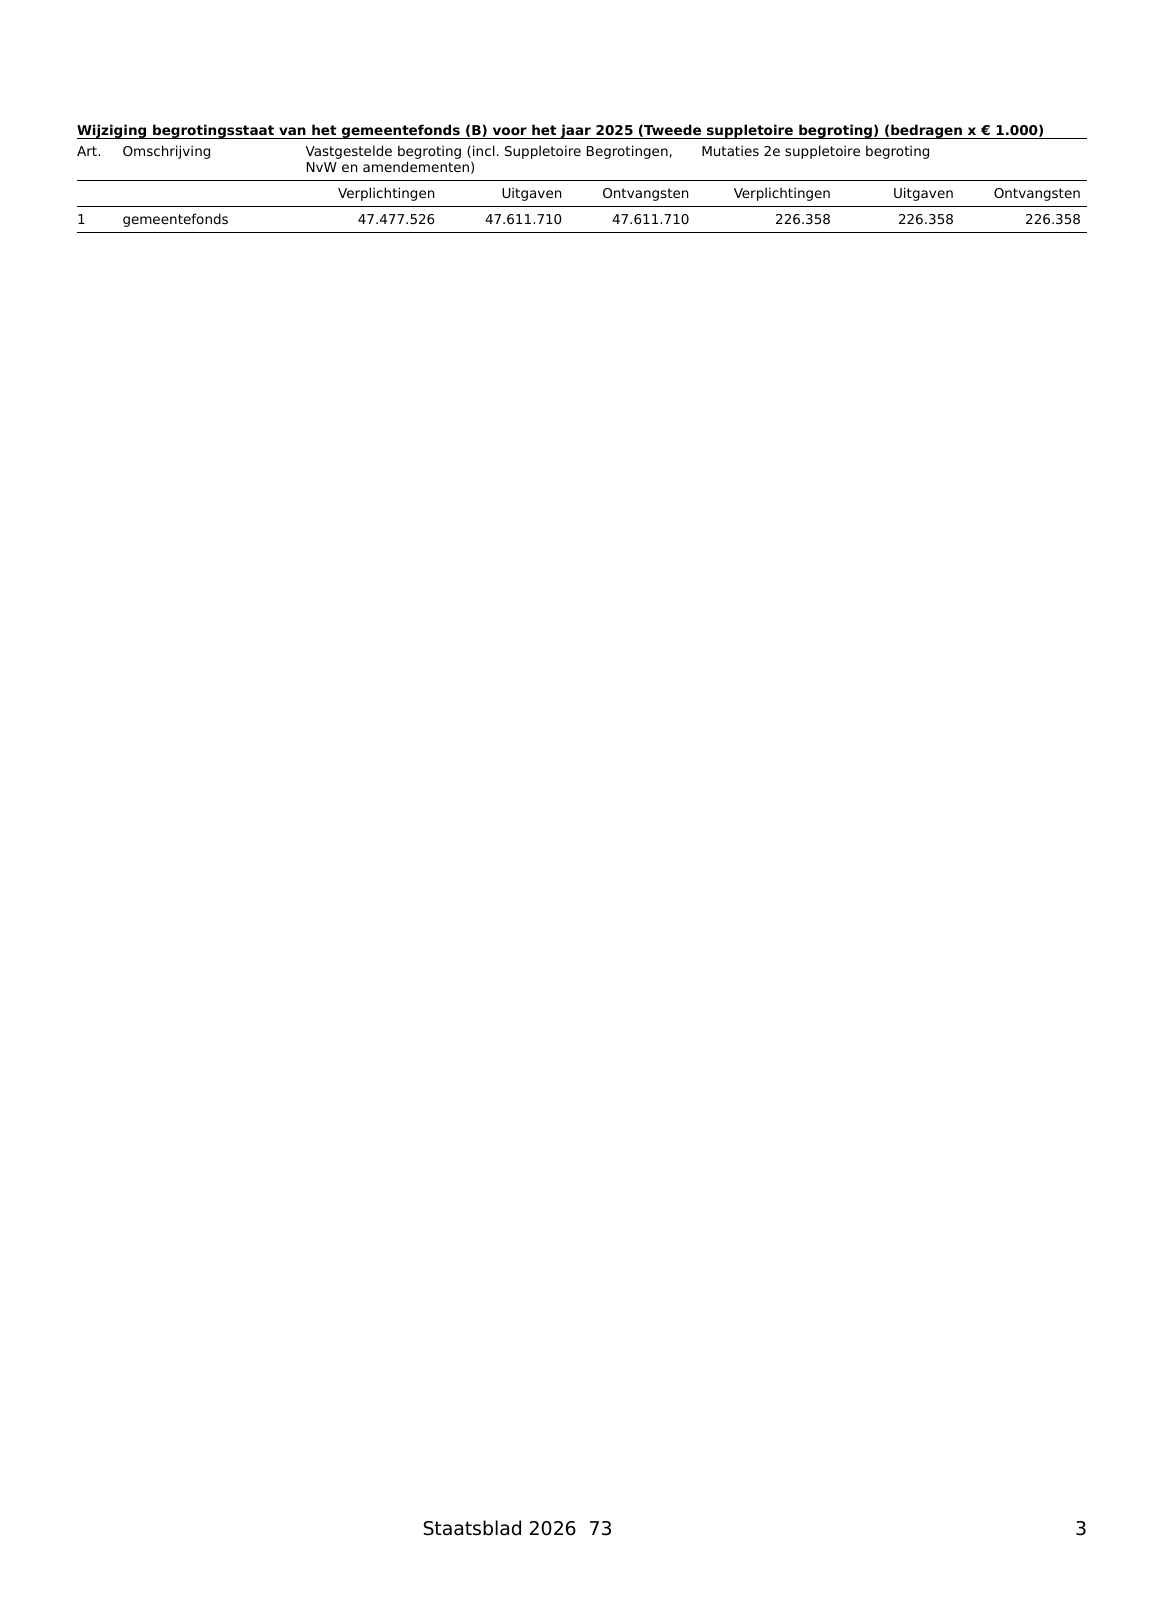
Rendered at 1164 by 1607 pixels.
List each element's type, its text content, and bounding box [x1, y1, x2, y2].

table_cell Uitgaven [441, 181, 568, 206]
table_cell 226.358 [837, 207, 959, 232]
table_cell Omschrijving [116, 139, 299, 180]
table_header Wijziging begrotingsstaat van het gemeentefonds (B) voor het jaar 2025 (Tweede suppletoire begroting) (bedragen x € 1.000) [77, 122, 1087, 138]
table_cell Vastgestelde begroting (incl. Suppletoire Begrotingen, NvW en amendementen) [300, 139, 695, 180]
table_cell 47.611.710 [568, 207, 695, 232]
table_cell 226.358 [960, 207, 1087, 232]
table_cell Verplichtingen [695, 181, 837, 206]
table_cell gemeentefonds [116, 207, 299, 232]
table_cell 47.477.526 [300, 207, 441, 232]
table_cell Mutaties 2e suppletoire begroting [695, 139, 1087, 180]
table_cell Ontvangsten [960, 181, 1087, 206]
table_cell [77, 181, 116, 206]
table_cell Art. [77, 139, 116, 180]
table_cell 47.611.710 [441, 207, 568, 232]
table_cell Verplichtingen [300, 181, 441, 206]
table_cell 226.358 [695, 207, 837, 232]
table_cell Ontvangsten [568, 181, 695, 206]
table_cell 1 [77, 207, 116, 232]
table_cell [116, 181, 299, 206]
table_cell Uitgaven [837, 181, 959, 206]
